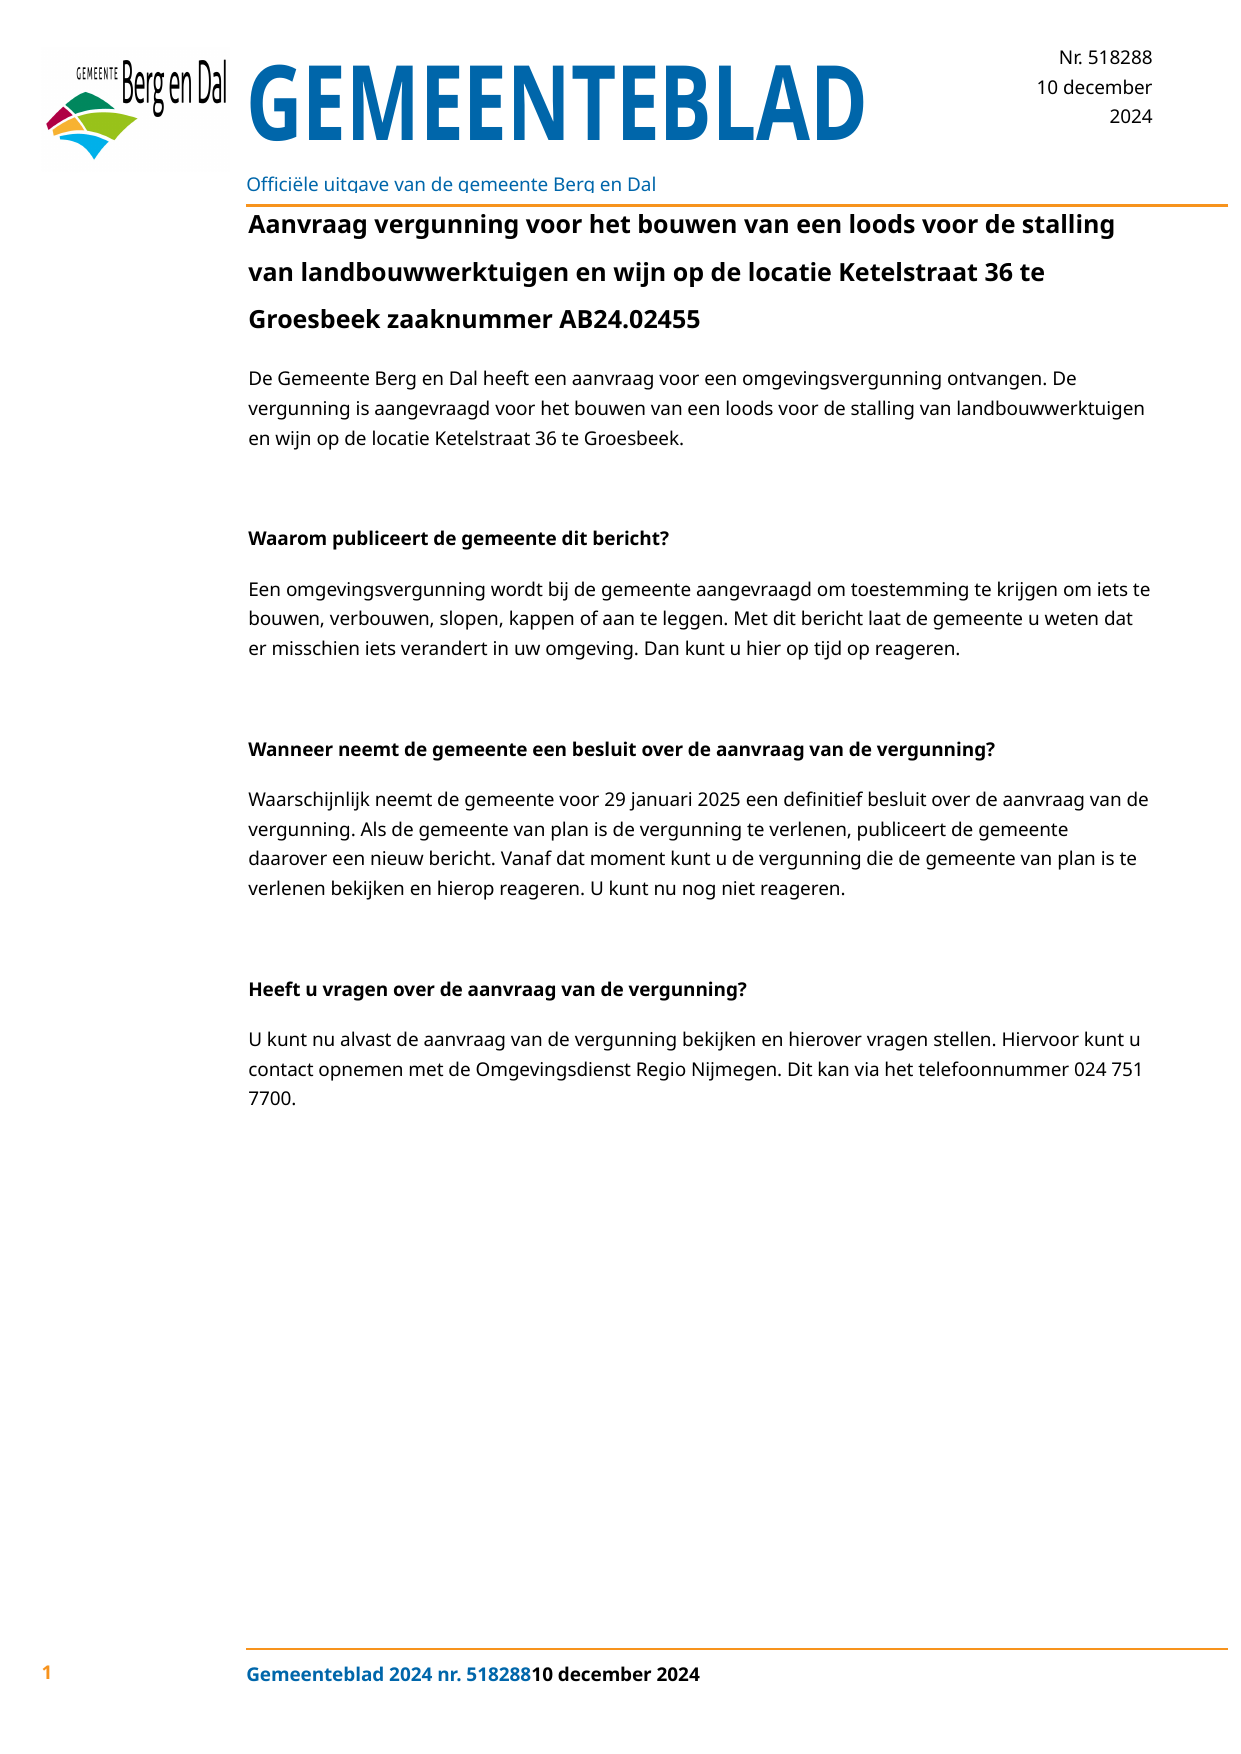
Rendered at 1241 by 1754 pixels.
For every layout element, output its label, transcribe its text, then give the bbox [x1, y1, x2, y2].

text Een omgevingsvergunning wordt bij de gemeente aangevraagd om toestemming te krijgen om iets te bouwen, verbouwen, slopen, kappen of aan te leggen. Met dit bericht laat de gemeente u weten dat er misschien iets verandert in uw omgeving. Dan kunt u hier op tijd op reageren. [248, 576, 1152, 661]
text Heeft u vragen over de aanvraag van de vergunning? [248, 976, 1152, 1002]
picture [41, 47, 231, 172]
text Wanneer neemt de gemeente een besluit over de aanvraag van de vergunning? [248, 736, 1152, 762]
text Aanvraag vergunning voor het bouwen van een loods voor de stalling van landbouwwerktuigen en wijn op de locatie Ketelstraat 36 te Groesbeek zaaknummer AB24.02455 [248, 207, 1152, 336]
text De Gemeente Berg en Dal heeft een aanvraag voor een omgevingsvergunning ontvangen. De vergunning is aangevraagd voor het bouwen van een loods voor de stalling van landbouwwerktuigen en wijn op de locatie Ketelstraat 36 te Groesbeek. [248, 366, 1152, 450]
text Waarom publiceert de gemeente dit bericht? [248, 526, 1152, 551]
text Waarschijnlijk neemt de gemeente voor 29 januari 2025 een definitief besluit over de aanvraag van de vergunning. Als de gemeente van plan is de vergunning te verlenen, publiceert de gemeente daarover een nieuw bericht. Vanaf dat moment kunt u de vergunning die de gemeente van plan is te verlenen bekijken en hierop reageren. U kunt nu nog niet reageren. [248, 786, 1152, 901]
text U kunt nu alvast de aanvraag van de vergunning bekijken en hierover vragen stellen. Hiervoor kunt u contact opnemen met de Omgevingsdienst Regio Nijmegen. Dit kan via het telefoonnummer 024 751 7700. [248, 1026, 1152, 1111]
